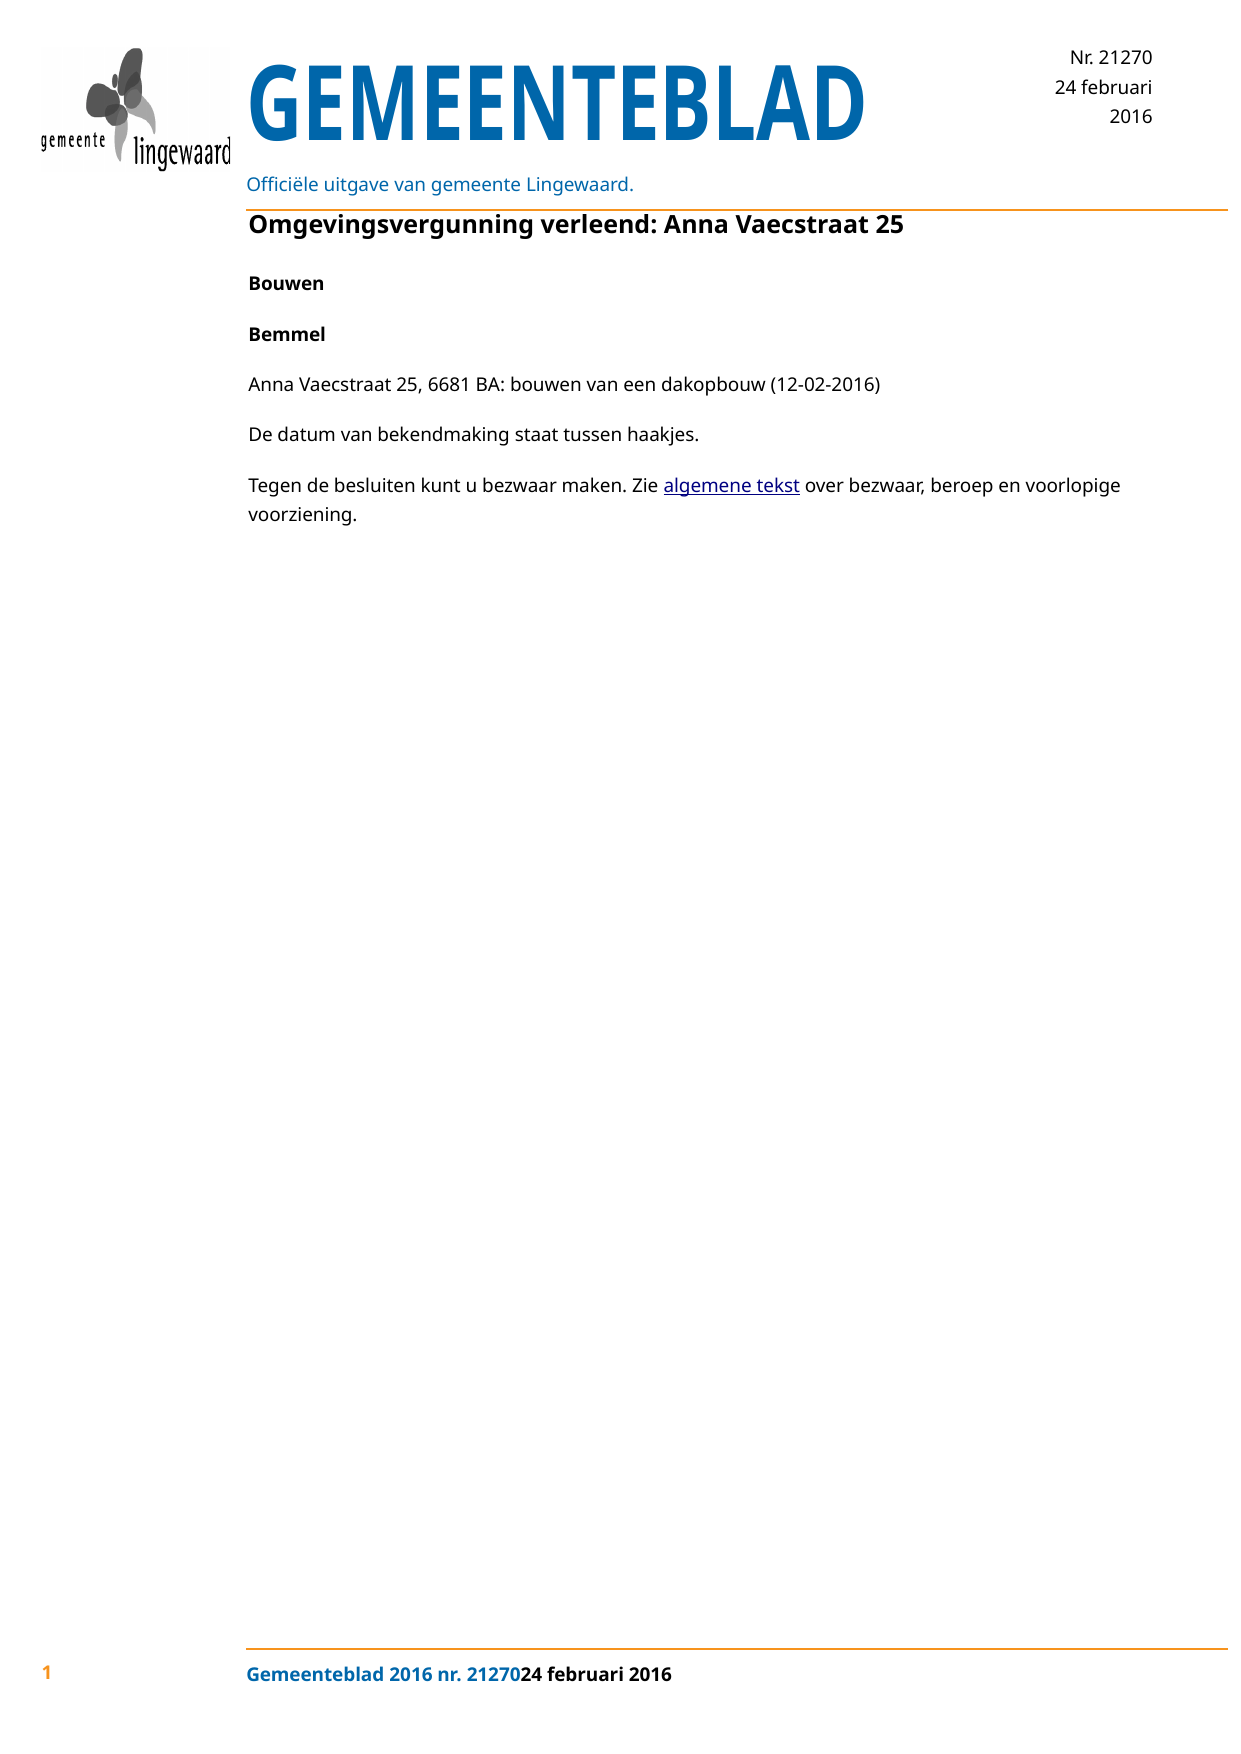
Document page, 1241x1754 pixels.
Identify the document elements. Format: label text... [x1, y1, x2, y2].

text Tegen de besluiten kunt u bezwaar maken. Zie algemene tekst over bezwaar, beroep en voorlopige voorziening. [248, 472, 1152, 527]
text Bemmel [248, 321, 1152, 346]
text De datum van bekendmaking staat tussen haakjes. [248, 422, 1152, 447]
picture [41, 47, 231, 172]
text Omgevingsvergunning verleend: Anna Vaecstraat 25 [248, 211, 1152, 241]
text Bouwen [248, 270, 1152, 296]
text Anna Vaecstraat 25, 6681 BA: bouwen van een dakopbouw (12-02-2016) [248, 371, 1152, 397]
